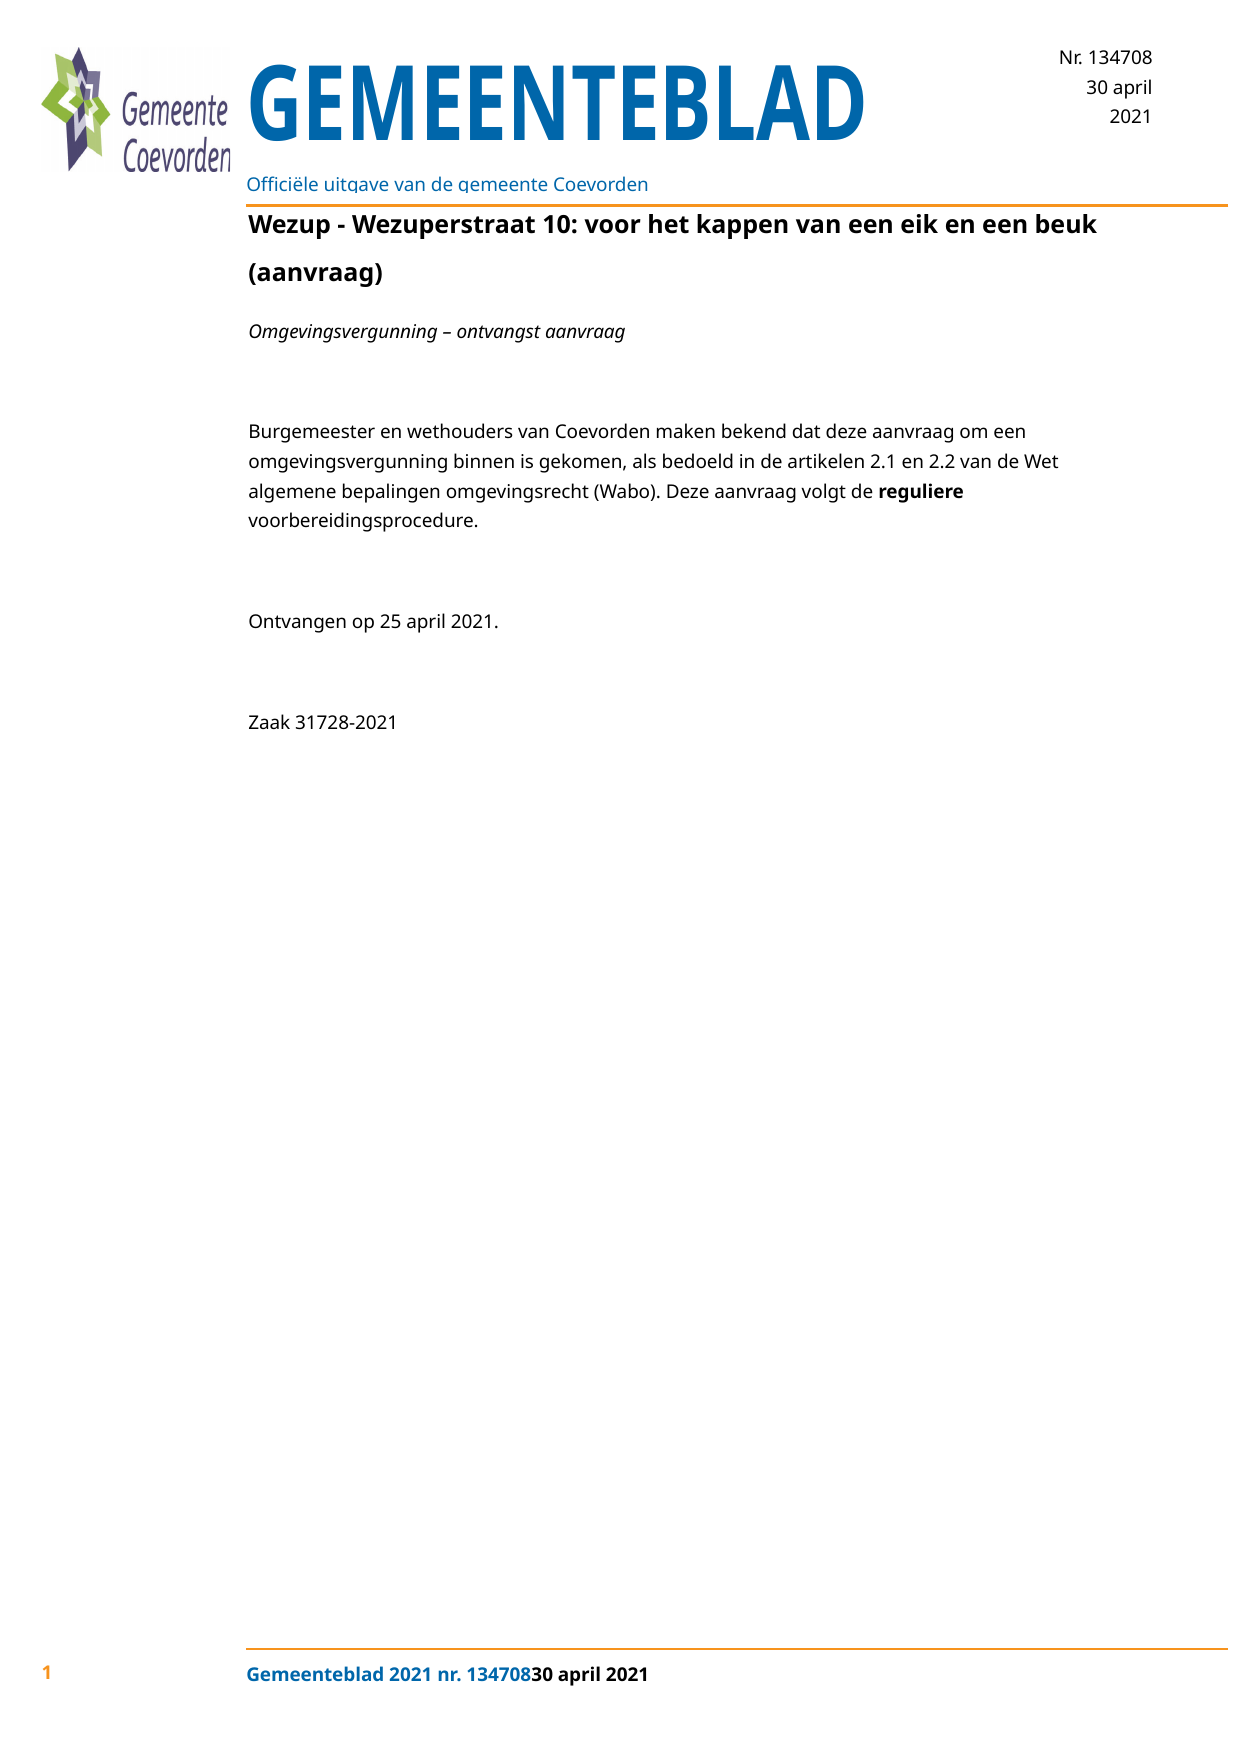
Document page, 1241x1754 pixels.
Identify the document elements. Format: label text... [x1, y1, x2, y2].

text Omgevingsvergunning – ontvangst aanvraag [248, 318, 1152, 344]
text Burgemeester en wethouders van Coevorden maken bekend dat deze aanvraag om een omgevingsvergunning binnen is gekomen, als bedoeld in de artikelen 2.1 en 2.2 van de Wet algemene bepalingen omgevingsrecht (Wabo). Deze aanvraag volgt de reguliere voorbereidingsprocedure. [248, 419, 1152, 533]
text Ontvangen op 25 april 2021. [248, 608, 1152, 634]
text Zaak 31728-2021 [248, 709, 1152, 735]
picture [41, 47, 231, 172]
text Wezup - Wezuperstraat 10: voor het kappen van een eik en een beuk (aanvraag) [248, 207, 1152, 288]
